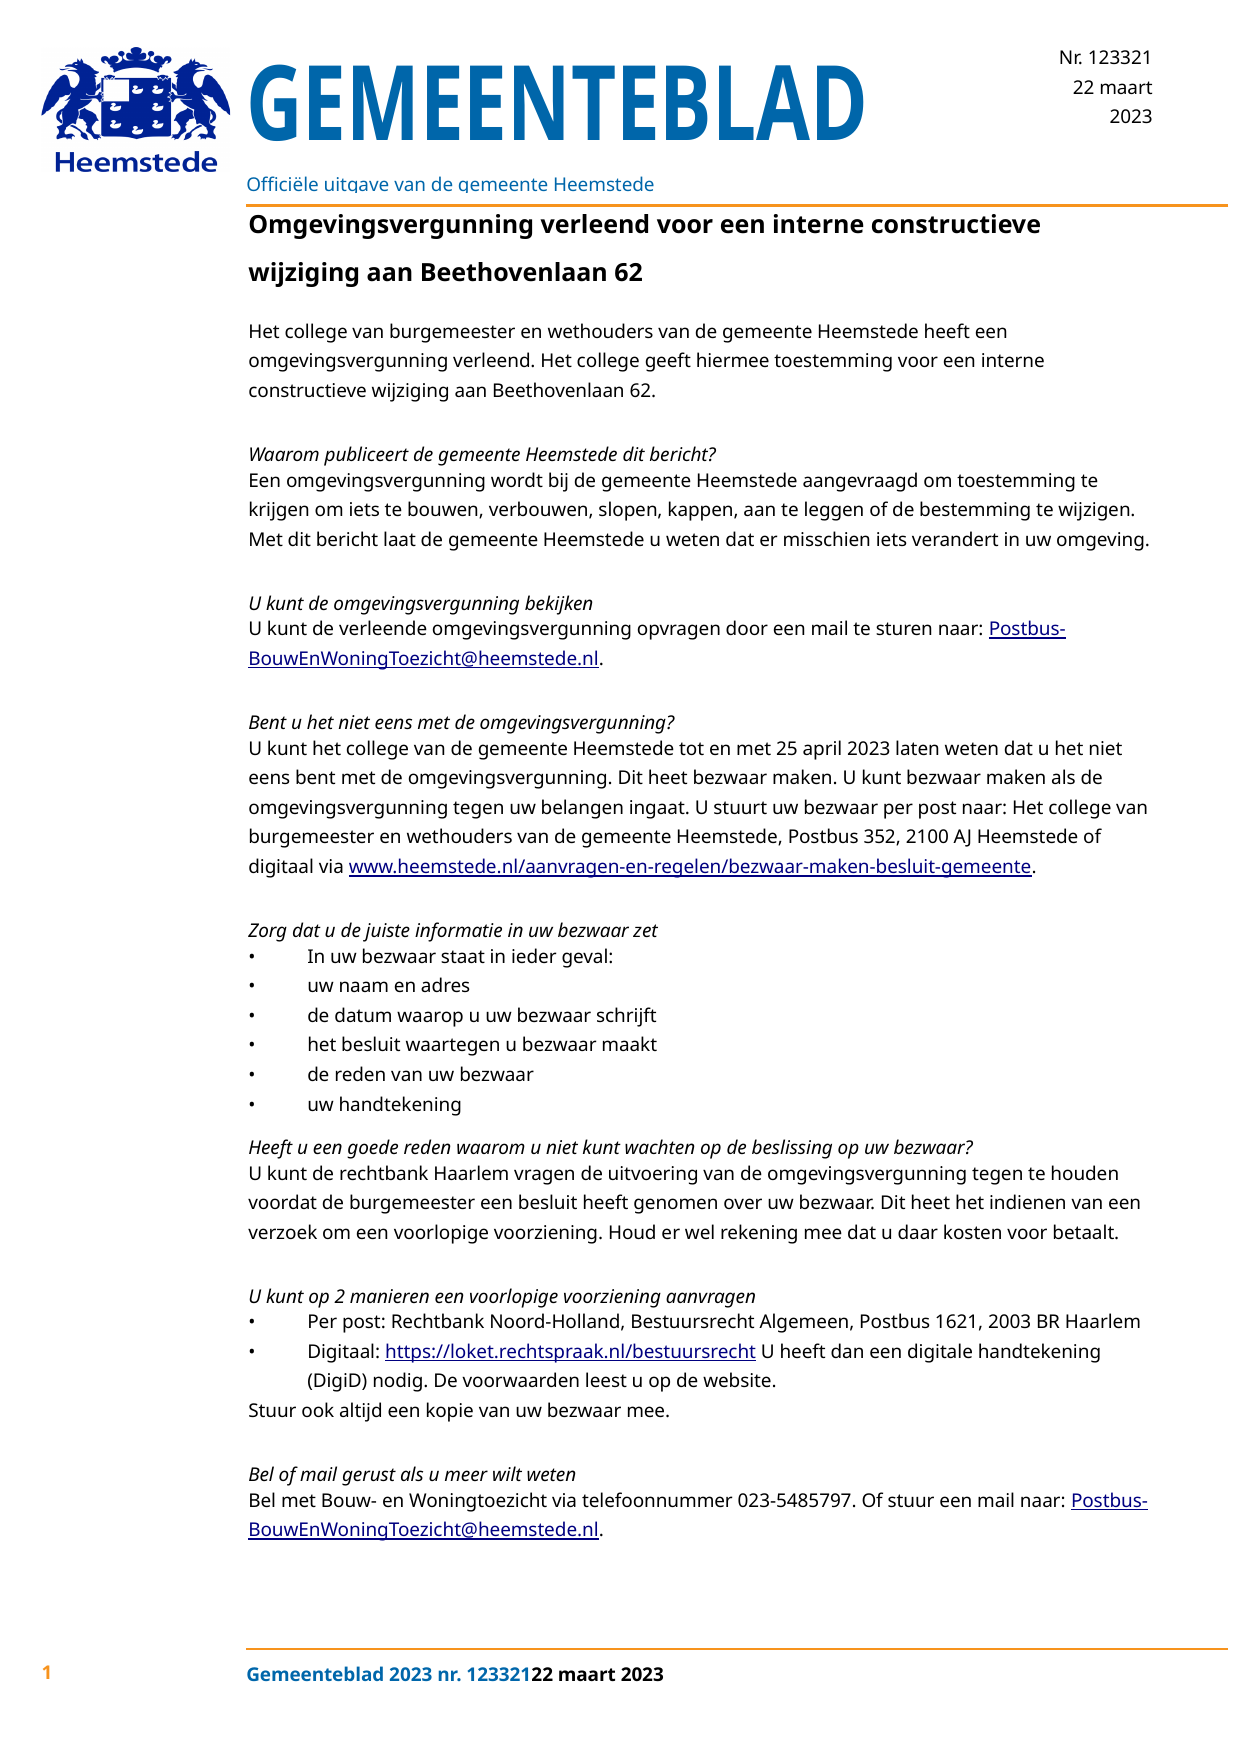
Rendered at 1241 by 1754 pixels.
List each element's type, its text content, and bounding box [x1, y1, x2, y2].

list de datum waarop u uw bezwaar schrijft [248, 1002, 1152, 1028]
list Digitaal: https://loket.rechtspraak.nl/bestuursrecht U heeft dan een digitale handtekening (DigiD) nodig. De voorwaarden leest u op de website. [248, 1338, 1152, 1393]
list Per post: Rechtbank Noord-Holland, Bestuursrecht Algemeen, Postbus 1621, 2003 BR Haarlem [248, 1308, 1152, 1334]
list uw handtekening [248, 1091, 1152, 1117]
text U kunt de omgevingsvergunning bekijken [248, 590, 1152, 616]
text U kunt de rechtbank Haarlem vragen de uitvoering van de omgevingsvergunning tegen te houden voordat de burgemeester een besluit heeft genomen over uw bezwaar. Dit heet het indienen van een verzoek om een voorlopige voorziening. Houd er wel rekening mee dat u daar kosten voor betaalt. [248, 1160, 1152, 1244]
text U kunt de verleende omgevingsvergunning opvragen door een mail te sturen naar: Postbus-BouwEnWoningToezicht@heemstede.nl. [248, 616, 1152, 671]
text Bel met Bouw- en Woningtoezicht via telefoonnummer 023-5485797. Of stuur een mail naar: Postbus-BouwEnWoningToezicht@heemstede.nl. [248, 1487, 1152, 1542]
text Het college van burgemeester en wethouders van de gemeente Heemstede heeft een omgevingsvergunning verleend. Het college geeft hiermee toestemming voor een interne constructieve wijziging aan Beethovenlaan 62. [248, 318, 1152, 403]
text Waarom publiceert de gemeente Heemstede dit bericht? [248, 441, 1152, 467]
text U kunt het college van de gemeente Heemstede tot en met 25 april 2023 laten weten dat u het niet eens bent met de omgevingsvergunning. Dit heet bezwaar maken. U kunt bezwaar maken als de omgevingsvergunning tegen uw belangen ingaat. U stuurt uw bezwaar per post naar: Het college van burgemeester en wethouders van de gemeente Heemstede, Postbus 352, 2100 AJ Heemstede of digitaal via www.heemstede.nl/aanvragen-en-regelen/bezwaar-maken-besluit-gemeente. [248, 735, 1152, 879]
list de reden van uw bezwaar [248, 1061, 1152, 1087]
text Een omgevingsvergunning wordt bij de gemeente Heemstede aangevraagd om toestemming te krijgen om iets te bouwen, verbouwen, slopen, kappen, aan te leggen of de bestemming te wijzigen. Met dit bericht laat de gemeente Heemstede u weten dat er misschien iets verandert in uw omgeving. [248, 467, 1152, 552]
text Heeft u een goede reden waarom u niet kunt wachten op de beslissing op uw bezwaar? [248, 1134, 1152, 1160]
text Bent u het niet eens met de omgevingsvergunning? [248, 709, 1152, 735]
text U kunt op 2 manieren een voorlopige voorziening aanvragen [248, 1283, 1152, 1308]
text Stuur ook altijd een kopie van uw bezwaar mee. [248, 1397, 1152, 1423]
list In uw bezwaar staat in ieder geval: [248, 943, 1152, 969]
text Omgevingsvergunning verleend voor een interne constructieve wijziging aan Beethovenlaan 62 [248, 207, 1152, 288]
list het besluit waartegen u bezwaar maakt [248, 1032, 1152, 1057]
text Zorg dat u de juiste informatie in uw bezwaar zet [248, 917, 1152, 943]
list uw naam en adres [248, 972, 1152, 998]
picture [41, 47, 231, 172]
text Bel of mail gerust als u meer wilt weten [248, 1461, 1152, 1487]
